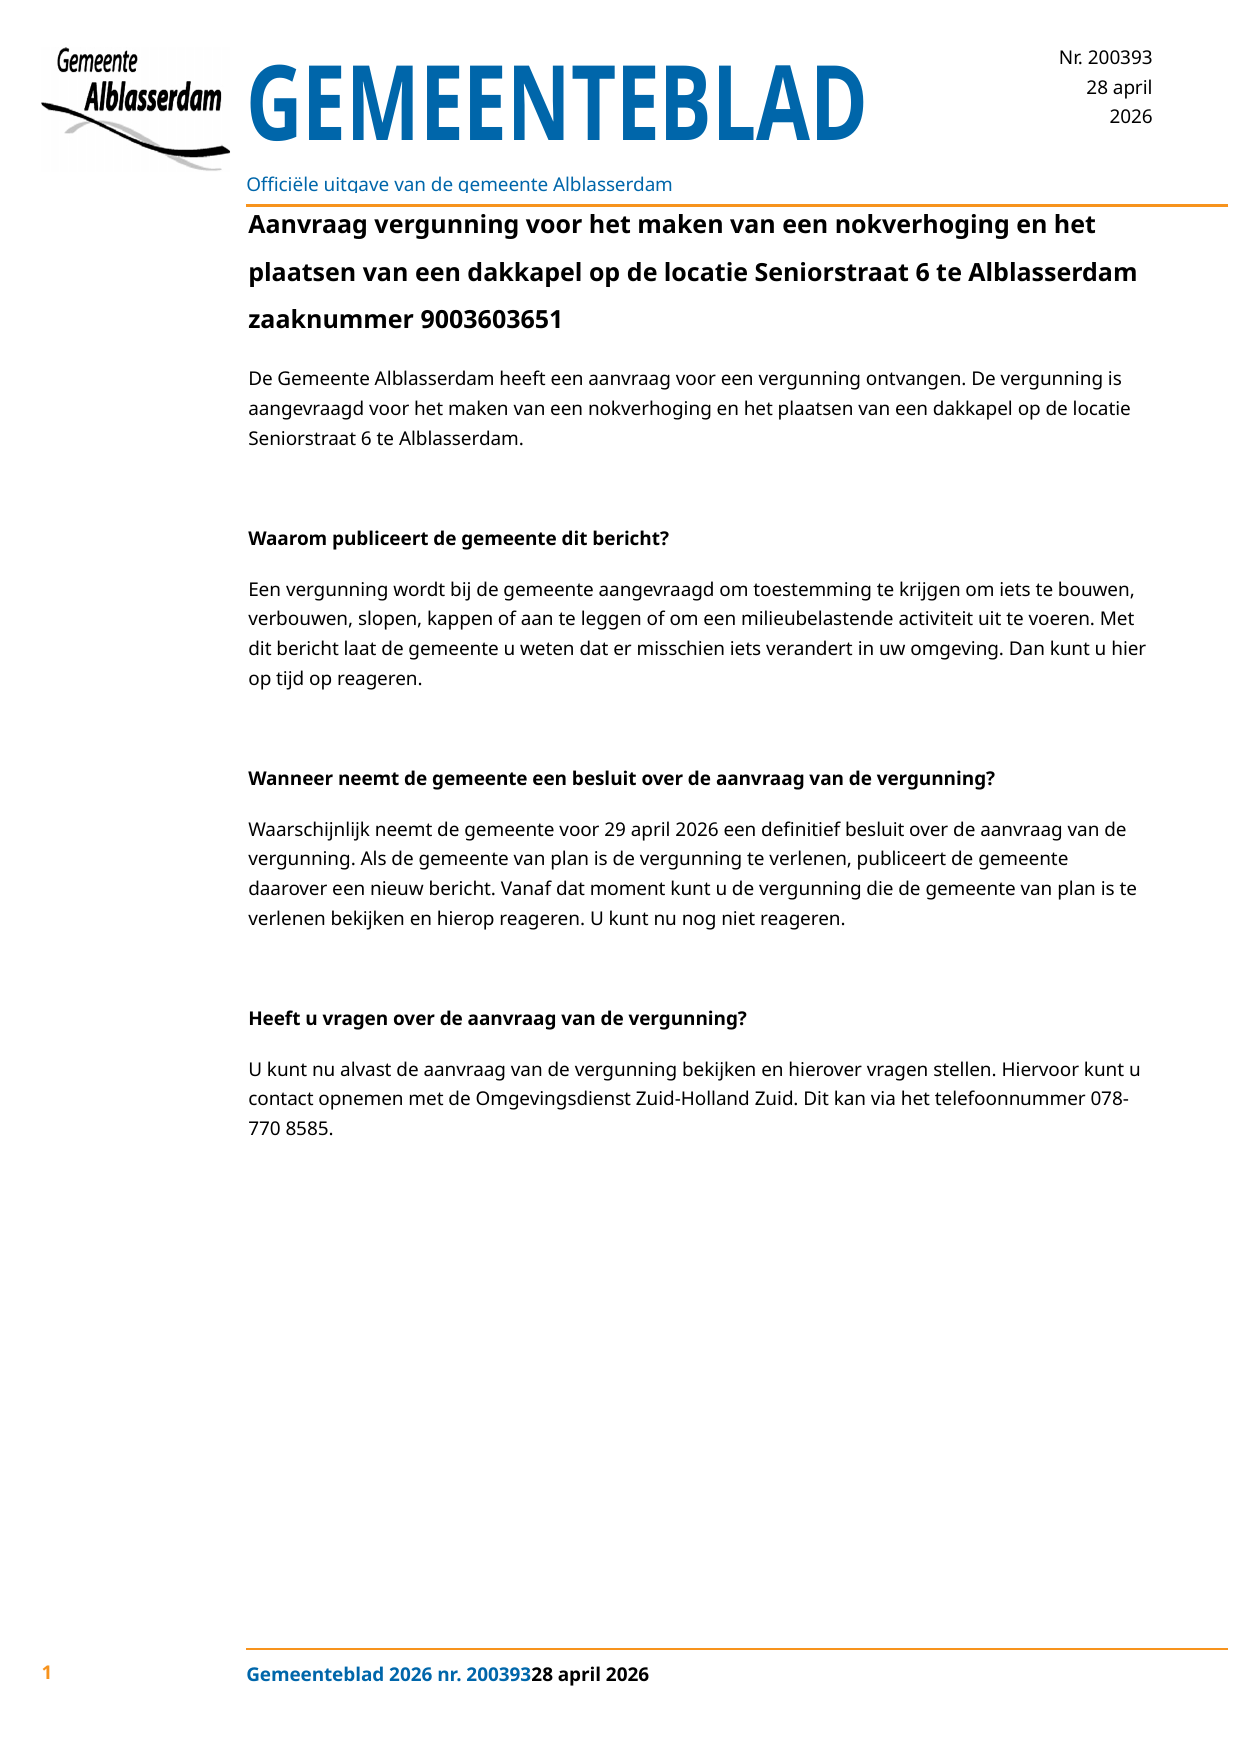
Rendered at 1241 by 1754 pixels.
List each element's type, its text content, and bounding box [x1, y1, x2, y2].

text Wanneer neemt de gemeente een besluit over de aanvraag van de vergunning? [248, 766, 1152, 791]
text Waarom publiceert de gemeente dit bericht? [248, 526, 1152, 551]
picture [41, 47, 231, 172]
text Aanvraag vergunning voor het maken van een nokverhoging en het plaatsen van een dakkapel op de locatie Seniorstraat 6 te Alblasserdam zaaknummer 9003603651 [248, 207, 1152, 336]
text Heeft u vragen over de aanvraag van de vergunning? [248, 1006, 1152, 1031]
text Waarschijnlijk neemt de gemeente voor 29 april 2026 een definitief besluit over de aanvraag van de vergunning. Als de gemeente van plan is de vergunning te verlenen, publiceert de gemeente daarover een nieuw bericht. Vanaf dat moment kunt u de vergunning die de gemeente van plan is te verlenen bekijken en hierop reageren. U kunt nu nog niet reageren. [248, 816, 1152, 930]
text Een vergunning wordt bij de gemeente aangevraagd om toestemming te krijgen om iets te bouwen, verbouwen, slopen, kappen of aan te leggen of om een milieubelastende activiteit uit te voeren. Met dit bericht laat de gemeente u weten dat er misschien iets verandert in uw omgeving. Dan kunt u hier op tijd op reageren. [248, 576, 1152, 690]
text De Gemeente Alblasserdam heeft een aanvraag voor een vergunning ontvangen. De vergunning is aangevraagd voor het maken van een nokverhoging en het plaatsen van een dakkapel op de locatie Seniorstraat 6 te Alblasserdam. [248, 366, 1152, 450]
text U kunt nu alvast de aanvraag van de vergunning bekijken en hierover vragen stellen. Hiervoor kunt u contact opnemen met de Omgevingsdienst Zuid-Holland Zuid. Dit kan via het telefoonnummer 078-770 8585. [248, 1056, 1152, 1141]
